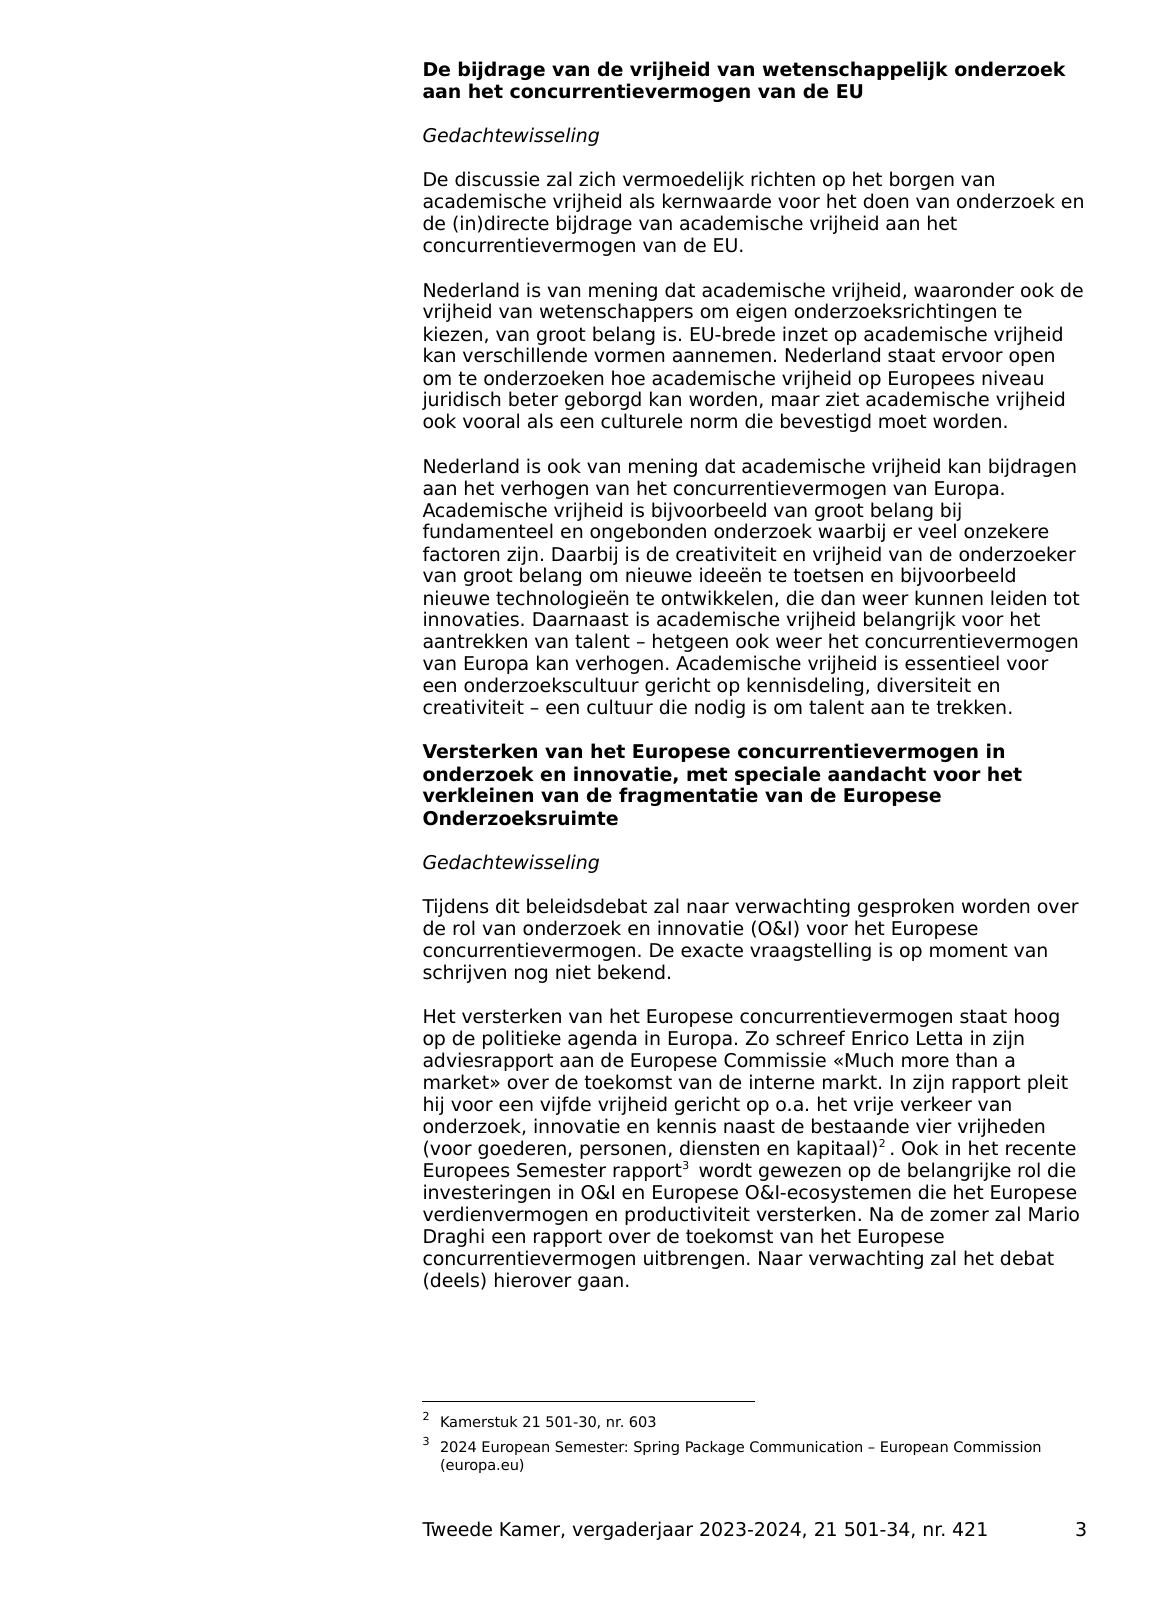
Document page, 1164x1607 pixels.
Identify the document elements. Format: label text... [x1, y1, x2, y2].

text Het versterken van het Europese concurrentievermogen staat hoog op de politieke agenda in Europa. Zo schreef Enrico Letta in zijn adviesrapport aan de Europese Commissie «Much more than a market» over de toekomst van de interne markt. In zijn rapport pleit hij voor een vijfde vrijheid gericht op o.a. het vrije verkeer van onderzoek, innovatie en kennis naast de bestaande vier vrijheden (voor goederen, personen, diensten en kapitaal). Ook in het recente Europees Semester rapport wordt gewezen op de belangrijke rol die investeringen in O&I en Europese O&I-ecosystemen die het Europese verdienvermogen en productiviteit versterken. Na de zomer zal Mario Draghi een rapport over de toekomst van het Europese concurrentievermogen uitbrengen. Naar verwachting zal het debat (deels) hierover gaan. [422, 1006, 1087, 1292]
text Nederland is van mening dat academische vrijheid, waaronder ook de vrijheid van wetenschappers om eigen onderzoeksrichtingen te kiezen, van groot belang is. EU-brede inzet op academische vrijheid kan verschillende vormen aannemen. Nederland staat ervoor open om te onderzoeken hoe academische vrijheid op Europees niveau juridisch beter geborgd kan worden, maar ziet academische vrijheid ook vooral als een culturele norm die bevestigd moet worden. [422, 279, 1087, 433]
text 2024 European Semester: Spring Package Communication – European Commission (europa.eu) [422, 1435, 1087, 1474]
text Nederland is ook van mening dat academische vrijheid kan bijdragen aan het verhogen van het concurrentievermogen van Europa. Academische vrijheid is bijvoorbeeld van groot belang bij fundamenteel en ongebonden onderzoek waarbij er veel onzekere factoren zijn. Daarbij is de creativiteit en vrijheid van de onderzoeker van groot belang om nieuwe ideeën te toetsen en bijvoorbeeld nieuwe technologieën te ontwikkelen, die dan weer kunnen leiden tot innovaties. Daarnaast is academische vrijheid belangrijk voor het aantrekken van talent – hetgeen ook weer het concurrentievermogen van Europa kan verhogen. Academische vrijheid is essentieel voor een onderzoekscultuur gericht op kennisdeling, diversiteit en creativiteit – een cultuur die nodig is om talent aan te trekken. [422, 456, 1087, 719]
text Kamerstuk 21 501-30, nr. 603 [422, 1410, 1087, 1432]
subtitle Gedachtewisseling [422, 125, 1087, 147]
subtitle De bijdrage van de vrijheid van wetenschappelijk onderzoek aan het concurrentievermogen van de EU [422, 59, 1087, 103]
text De discussie zal zich vermoedelijk richten op het borgen van academische vrijheid als kernwaarde voor het doen van onderzoek en de (in)directe bijdrage van academische vrijheid aan het concurrentievermogen van de EU. [422, 169, 1087, 257]
subtitle Gedachtewisseling [422, 852, 1087, 873]
subtitle Versterken van het Europese concurrentievermogen in onderzoek en innovatie, met speciale aandacht voor het verkleinen van de fragmentatie van de Europese Onderzoeksruimte [422, 741, 1087, 829]
text Tijdens dit beleidsdebat zal naar verwachting gesproken worden over de rol van onderzoek en innovatie (O&I) voor het Europese concurrentievermogen. De exacte vraagstelling is op moment van schrijven nog niet bekend. [422, 896, 1087, 984]
